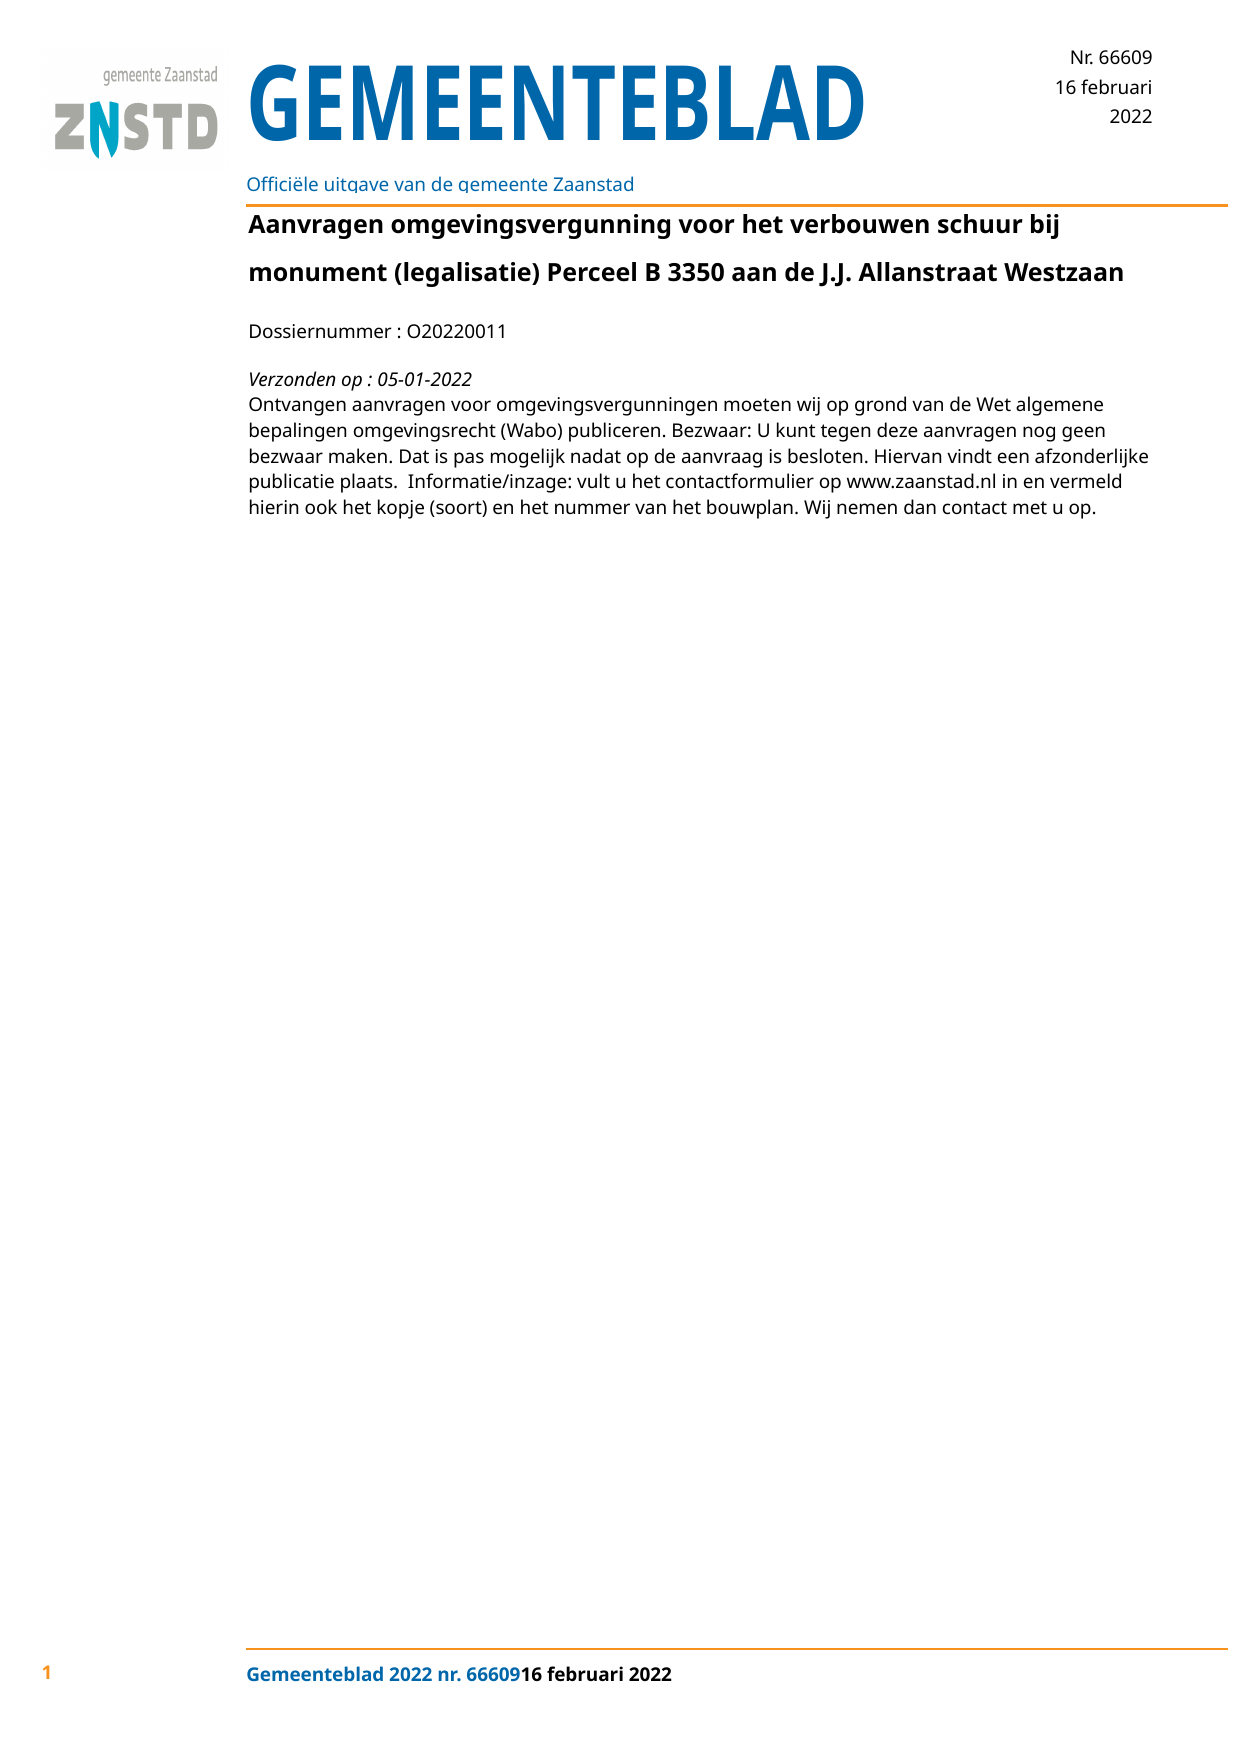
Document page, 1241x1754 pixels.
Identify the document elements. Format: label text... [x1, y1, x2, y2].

text Dossiernummer : O20220011 [248, 318, 1152, 344]
text Aanvragen omgevingsvergunning voor het verbouwen schuur bij monument (legalisatie) Perceel B 3350 aan de J.J. Allanstraat Westzaan [248, 207, 1152, 288]
text Ontvangen aanvragen voor omgevingsvergunningen moeten wij op grond van de Wet algemene bepalingen omgevingsrecht (Wabo) publiceren. Bezwaar: U kunt tegen deze aanvragen nog geen bezwaar maken. Dat is pas mogelijk nadat op de aanvraag is besloten. Hiervan vindt een afzonderlijke publicatie plaats. Informatie/inzage: vult u het contactformulier op www.zaanstad.nl in en vermeld hierin ook het kopje (soort) en het nummer van het bouwplan. Wij nemen dan contact met u op. [248, 391, 1152, 520]
text Verzonden op : 05-01-2022 [248, 366, 1152, 391]
picture [41, 47, 231, 172]
